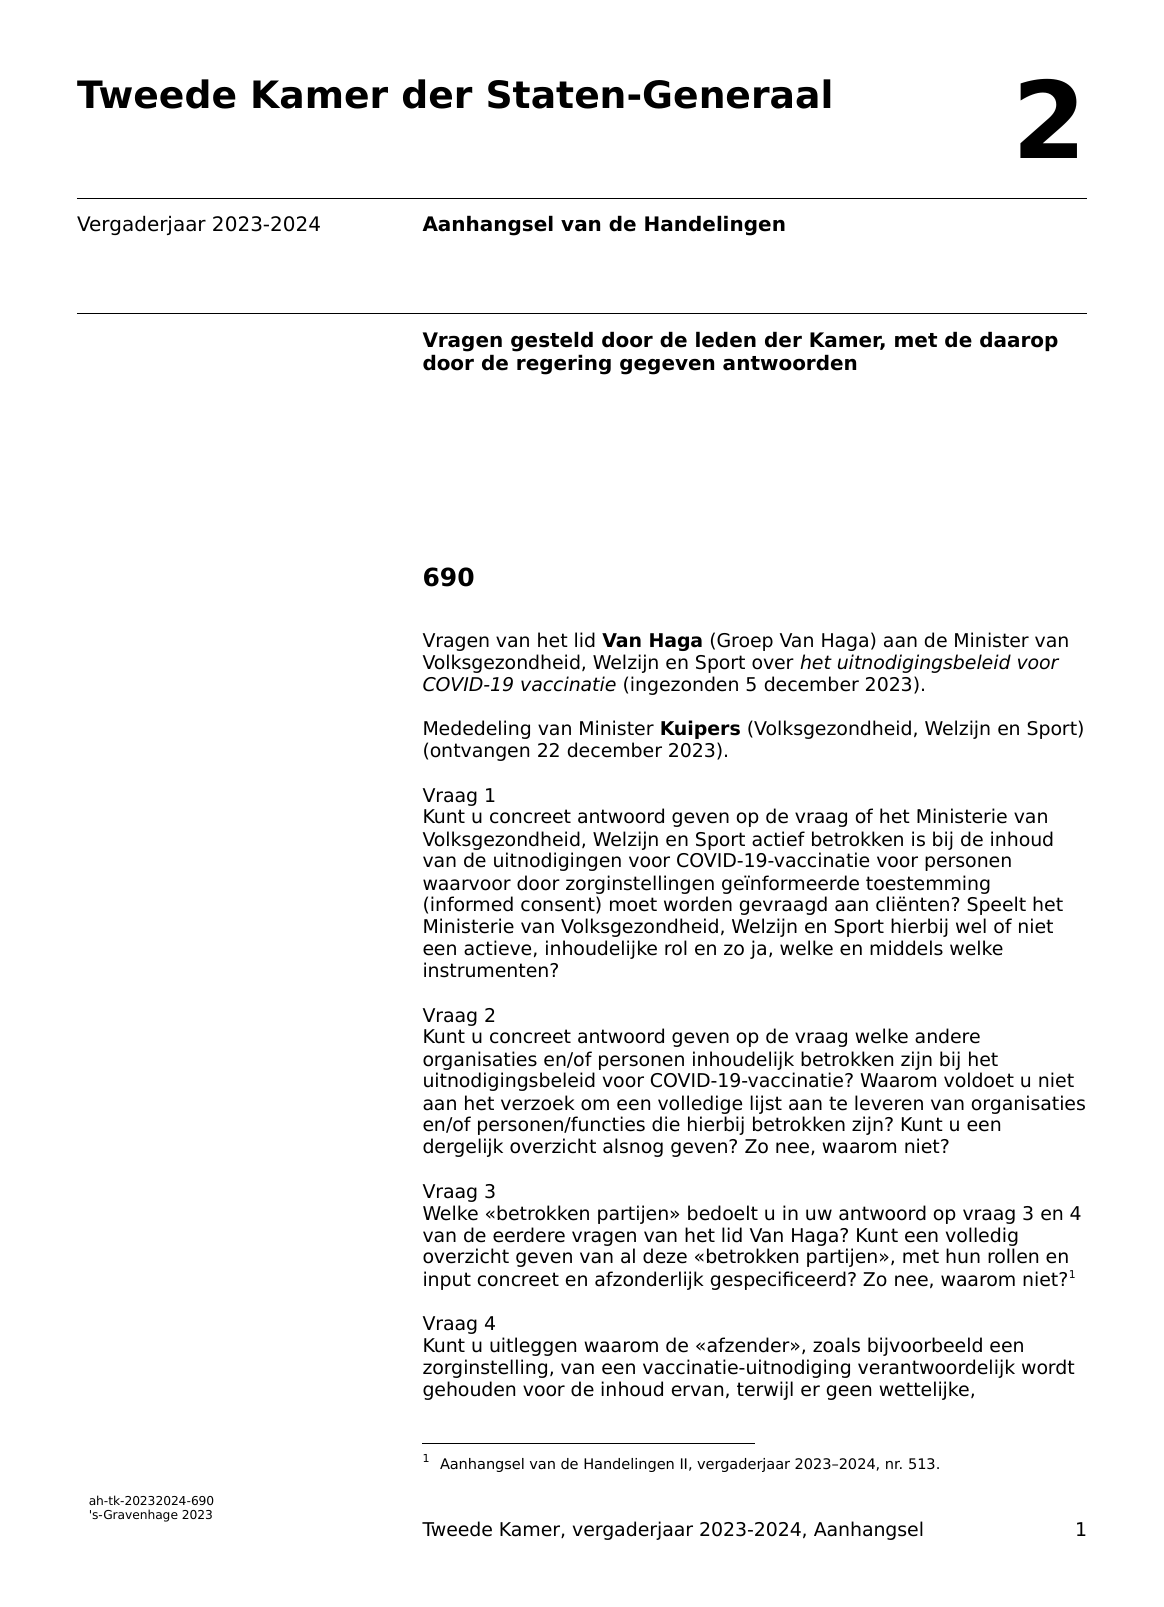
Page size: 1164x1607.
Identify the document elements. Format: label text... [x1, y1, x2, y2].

text Kunt u concreet antwoord geven op de vraag of het Ministerie van Volksgezondheid, Welzijn en Sport actief betrokken is bij de inhoud van de uitnodigingen voor COVID-19-vaccinatie voor personen waarvoor door zorginstellingen geïnformeerde toestemming (informed consent) moet worden gevraagd aan cliënten? Speelt het Ministerie van Volksgezondheid, Welzijn en Sport hierbij wel of niet een actieve, inhoudelijke rol en zo ja, welke en middels welke instrumenten? [422, 806, 1087, 982]
table_header Tweede Kamer der Staten-Generaal [77, 59, 886, 198]
text Welke «betrokken partijen» bedoelt u in uw antwoord op vraag 3 en 4 van de eerdere vragen van het lid Van Haga? Kunt een volledig overzicht geven van al deze «betrokken partijen», met hun rollen en input concreet en afzonderlijk gespecificeerd? Zo nee, waarom niet? [422, 1202, 1087, 1290]
text 's-Gravenhage 2023 [88, 1508, 323, 1522]
table_header 2 [886, 59, 1087, 198]
text Mededeling van Minister Kuipers (Volksgezondheid, Welzijn en Sport) (ontvangen 22 december 2023). [422, 718, 1087, 762]
text Vraag 2 [422, 1004, 1087, 1026]
text Vragen van het lid Van Haga (Groep Van Haga) aan de Minister van Volksgezondheid, Welzijn en Sport over het uitnodigingsbeleid voor COVID-19 vaccinatie (ingezonden 5 december 2023). [422, 630, 1087, 696]
text Vraag 4 [422, 1313, 1087, 1334]
text 690 [422, 563, 1087, 592]
table_cell [77, 314, 422, 375]
text ah-tk-20232024-690 [88, 1494, 323, 1508]
text Kunt u uitleggen waarom de «afzender», zoals bijvoorbeeld een zorginstelling, van een vaccinatie-uitnodiging verantwoordelijk wordt gehouden voor de inhoud ervan, terwijl er geen wettelijke, [422, 1334, 1087, 1401]
text Vraag 1 [422, 784, 1087, 806]
text Vraag 3 [422, 1181, 1087, 1202]
table_cell Vragen gesteld door de leden der Kamer, met de daarop door de regering gegeven antwoorden [422, 314, 1087, 375]
text Kunt u concreet antwoord geven op de vraag welke andere organisaties en/of personen inhoudelijk betrokken zijn bij het uitnodigingsbeleid voor COVID-19-vaccinatie? Waarom voldoet u niet aan het verzoek om een volledige lijst aan te leveren van organisaties en/of personen/functies die hierbij betrokken zijn? Kunt u een dergelijk overzicht alsnog geven? Zo nee, waarom niet? [422, 1026, 1087, 1158]
text Aanhangsel van de Handelingen II, vergaderjaar 2023–2024, nr. 513. [422, 1452, 1087, 1474]
table_cell Aanhangsel van de Handelingen [422, 199, 1087, 313]
table_cell Vergaderjaar 2023-2024 [77, 199, 422, 313]
